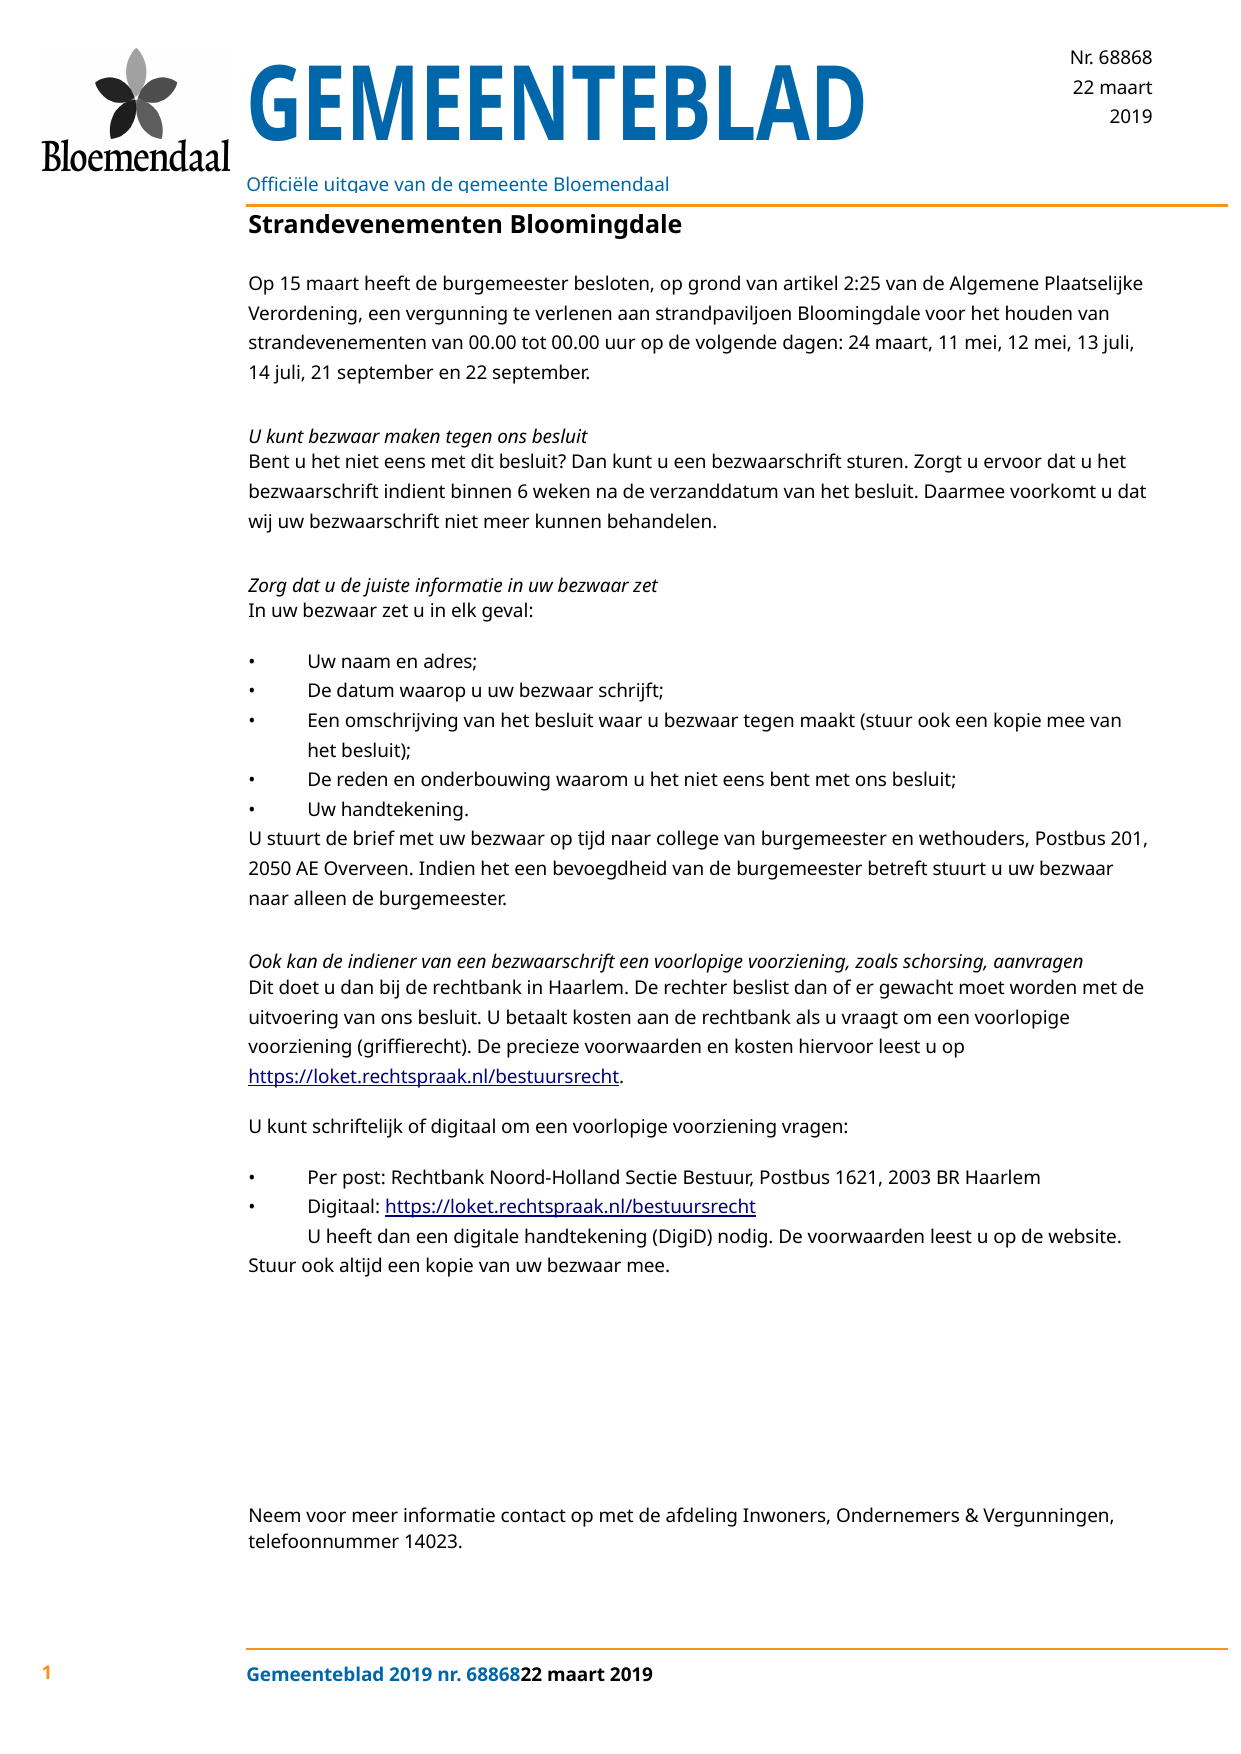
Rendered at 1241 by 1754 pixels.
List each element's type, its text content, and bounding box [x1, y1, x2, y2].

list Digitaal: https://loket.rechtspraak.nl/bestuursrecht [248, 1193, 1152, 1219]
picture [41, 47, 231, 172]
list Uw handtekening. [248, 796, 1152, 822]
text U kunt schriftelijk of digitaal om een voorlopige voorziening vragen: [248, 1113, 1152, 1139]
list U heeft dan een digitale handtekening (DigiD) nodig. De voorwaarden leest u op de website. [248, 1223, 1152, 1249]
text U kunt bezwaar maken tegen ons besluit [248, 423, 1152, 449]
text Ook kan de indiener van een bezwaarschrift een voorlopige voorziening, zoals schorsing, aanvragen [248, 949, 1152, 974]
text Neem voor meer informatie contact op met de afdeling Inwoners, Ondernemers & Vergunningen, telefoonnummer 14023. [248, 1502, 1152, 1554]
text Bent u het niet eens met dit besluit? Dan kunt u een bezwaarschrift sturen. Zorgt u ervoor dat u het bezwaarschrift indient binnen 6 weken na de verzanddatum van het besluit. Daarmee voorkomt u dat wij uw bezwaarschrift niet meer kunnen behandelen. [248, 449, 1152, 534]
text Strandevenementen Bloomingdale [248, 207, 1152, 241]
text In uw bezwaar zet u in elk geval: [248, 598, 1152, 623]
text Op 15 maart heeft de burgemeester besloten, op grond van artikel 2:25 van de Algemene Plaatselijke Verordening, een vergunning te verlenen aan strandpaviljoen Bloomingdale voor het houden van strandevenementen van 00.00 tot 00.00 uur op de volgende dagen: 24 maart, 11 mei, 12 mei, 13 juli, 14 juli, 21 september en 22 september. [248, 270, 1152, 385]
list De datum waarop u uw bezwaar schrijft; [248, 678, 1152, 703]
text Stuur ook altijd een kopie van uw bezwaar mee. [248, 1253, 1152, 1278]
text Dit doet u dan bij de rechtbank in Haarlem. De rechter beslist dan of er gewacht moet worden met de uitvoering van ons besluit. U betaalt kosten aan de rechtbank als u vraagt om een voorlopige voorziening (griffierecht). De precieze voorwaarden en kosten hiervoor leest u op https://loket.rechtspraak.nl/bestuursrecht. [248, 974, 1152, 1089]
text Zorg dat u de juiste informatie in uw bezwaar zet [248, 572, 1152, 598]
list Uw naam en adres; [248, 648, 1152, 674]
list De reden en onderbouwing waarom u het niet eens bent met ons besluit; [248, 766, 1152, 792]
text U stuurt de brief met uw bezwaar op tijd naar college van burgemeester en wethouders, Postbus 201, 2050 AE Overveen. Indien het een bevoegdheid van de burgemeester betreft stuurt u uw bezwaar naar alleen de burgemeester. [248, 826, 1152, 910]
list Een omschrijving van het besluit waar u bezwaar tegen maakt (stuur ook een kopie mee van het besluit); [248, 707, 1152, 762]
list Per post: Rechtbank Noord-Holland Sectie Bestuur, Postbus 1621, 2003 BR Haarlem [248, 1164, 1152, 1190]
